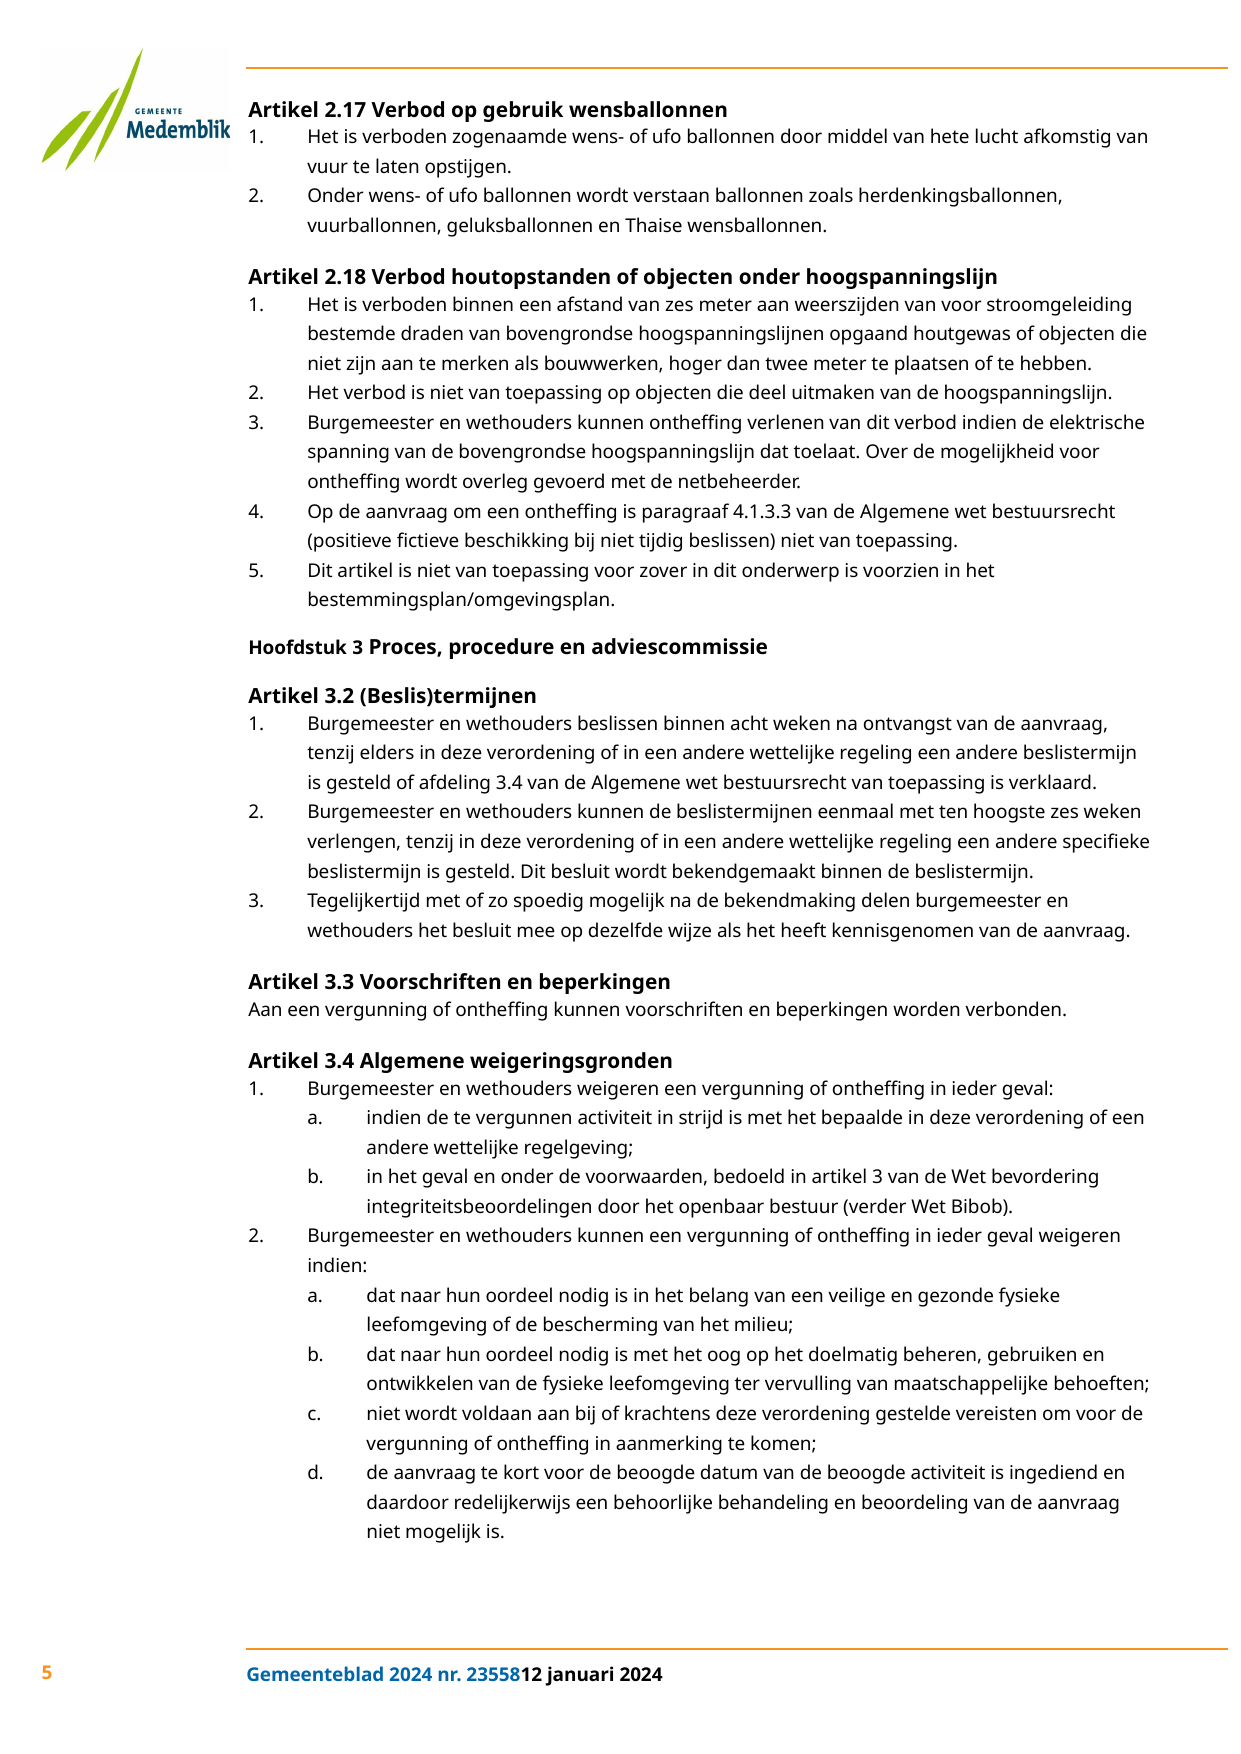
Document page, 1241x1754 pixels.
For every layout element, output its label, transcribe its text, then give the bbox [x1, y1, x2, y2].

list Onder wens- of ufo ballonnen wordt verstaan ballonnen zoals herdenkingsballonnen, vuurballonnen, geluksballonnen en Thaise wensballonnen. [248, 182, 1152, 238]
picture [41, 47, 231, 172]
list Het is verboden zogenaamde wens- of ufo ballonnen door middel van hete lucht afkomstig van vuur te laten opstijgen. [248, 123, 1152, 178]
list Tegelijkertijd met of zo spoedig mogelijk na de bekendmaking delen burgemeester en wethouders het besluit mee op dezelfde wijze als het heeft kennisgenomen van de aanvraag. [248, 887, 1152, 943]
list Burgemeester en wethouders kunnen een vergunning of ontheffing in ieder geval weigeren indien: [248, 1223, 1152, 1278]
list niet wordt voldaan aan bij of krachtens deze verordening gestelde vereisten om voor de vergunning of ontheffing in aanmerking te komen; [307, 1400, 1152, 1456]
text Artikel 3.2 (Beslis)termijnen [248, 682, 1152, 710]
list Het verbod is niet van toepassing op objecten die deel uitmaken van de hoogspanningslijn. [248, 379, 1152, 405]
text Artikel 3.4 Algemene weigeringsgronden [248, 1046, 1152, 1075]
list dat naar hun oordeel nodig is in het belang van een veilige en gezonde fysieke leefomgeving of de bescherming van het milieu; [307, 1282, 1152, 1337]
list Burgemeester en wethouders kunnen ontheffing verlenen van dit verbod indien de elektrische spanning van de bovengrondse hoogspanningslijn dat toelaat. Over de mogelijkheid voor ontheffing wordt overleg gevoerd met de netbeheerder. [248, 409, 1152, 494]
list in het geval en onder de voorwaarden, bedoeld in artikel 3 van de Wet bevordering integriteitsbeoordelingen door het openbaar bestuur (verder Wet Bibob). [307, 1163, 1152, 1219]
list Het is verboden binnen een afstand van zes meter aan weerszijden van voor stroomgeleiding bestemde draden van bovengrondse hoogspanningslijnen opgaand houtgewas of objecten die niet zijn aan te merken als bouwwerken, hoger dan twee meter te plaatsen of te hebben. [248, 291, 1152, 376]
list indien de te vergunnen activiteit in strijd is met het bepaalde in deze verordening of een andere wettelijke regelgeving; [307, 1104, 1152, 1160]
list Burgemeester en wethouders weigeren een vergunning of ontheffing in ieder geval: [248, 1075, 1152, 1101]
list Op de aanvraag om een ontheffing is paragraaf 4.1.3.3 van de Algemene wet bestuursrecht (positieve fictieve beschikking bij niet tijdig beslissen) niet van toepassing. [248, 498, 1152, 553]
list Burgemeester en wethouders beslissen binnen acht weken na ontvangst van de aanvraag, tenzij elders in deze verordening of in een andere wettelijke regeling een andere beslistermijn is gesteld of afdeling 3.4 van de Algemene wet bestuursrecht van toepassing is verklaard. [248, 710, 1152, 795]
list de aanvraag te kort voor de beoogde datum van de beoogde activiteit is ingediend en daardoor redelijkerwijs een behoorlijke behandeling en beoordeling van de aanvraag niet mogelijk is. [307, 1459, 1152, 1544]
text Artikel 2.18 Verbod houtopstanden of objecten onder hoogspanningslijn [248, 262, 1152, 291]
text Hoofdstuk 3 Proces, procedure en adviescommissie [248, 632, 1152, 661]
text Artikel 2.17 Verbod op gebruik wensballonnen [248, 95, 1152, 123]
list Dit artikel is niet van toepassing voor zover in dit onderwerp is voorzien in het bestemmingsplan/omgevingsplan. [248, 557, 1152, 612]
text Artikel 3.3 Voorschriften en beperkingen [248, 967, 1152, 996]
text Aan een vergunning of ontheffing kunnen voorschriften en beperkingen worden verbonden. [248, 996, 1152, 1022]
list Burgemeester en wethouders kunnen de beslistermijnen eenmaal met ten hoogste zes weken verlengen, tenzij in deze verordening of in een andere wettelijke regeling een andere specifieke beslistermijn is gesteld. Dit besluit wordt bekendgemaakt binnen de beslistermijn. [248, 799, 1152, 884]
list dat naar hun oordeel nodig is met het oog op het doelmatig beheren, gebruiken en ontwikkelen van de fysieke leefomgeving ter vervulling van maatschappelijke behoeften; [307, 1341, 1152, 1396]
